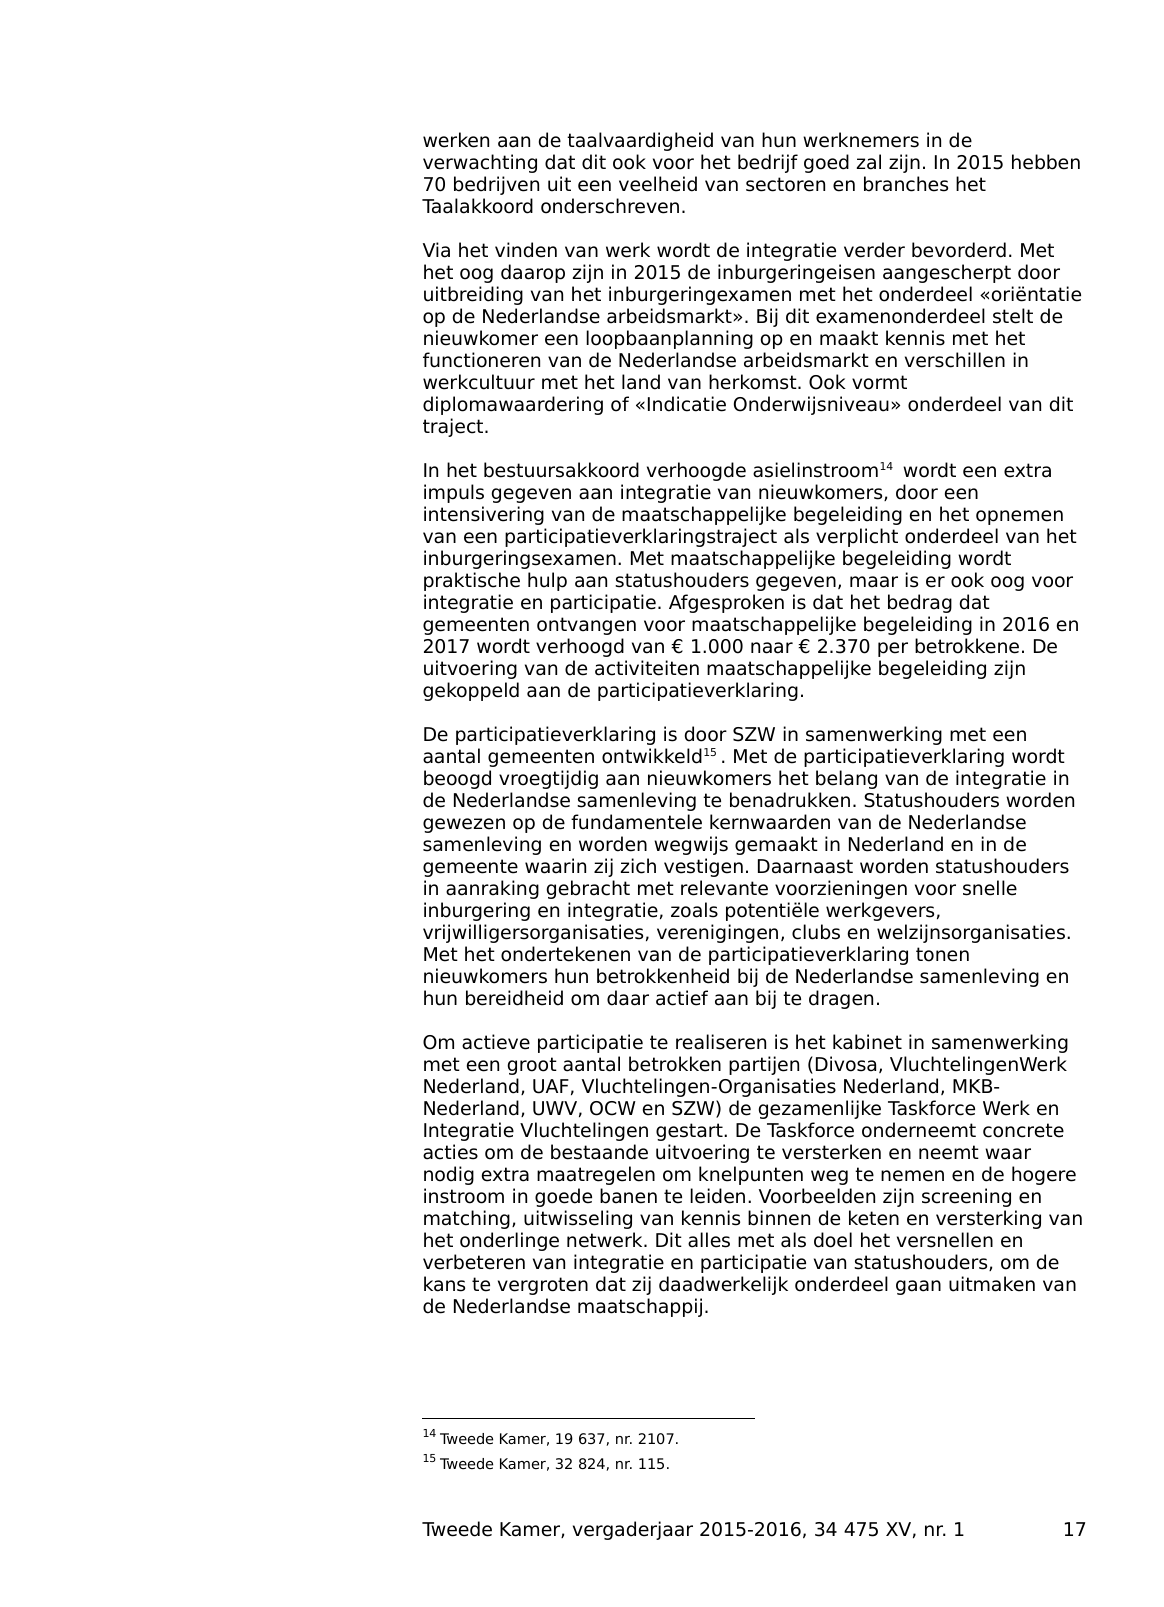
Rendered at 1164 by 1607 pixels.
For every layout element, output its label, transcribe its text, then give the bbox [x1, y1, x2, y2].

text Tweede Kamer, 19 637, nr. 2107. [422, 1427, 1087, 1449]
text Tweede Kamer, 32 824, nr. 115. [422, 1452, 1087, 1474]
text In het bestuursakkoord verhoogde asielinstroom wordt een extra impuls gegeven aan integratie van nieuwkomers, door een intensivering van de maatschappelijke begeleiding en het opnemen van een participatieverklaringstraject als verplicht onderdeel van het inburgeringsexamen. Met maatschappelijke begeleiding wordt praktische hulp aan statushouders gegeven, maar is er ook oog voor integratie en participatie. Afgesproken is dat het bedrag dat gemeenten ontvangen voor maatschappelijke begeleiding in 2016 en 2017 wordt verhoogd van € 1.000 naar € 2.370 per betrokkene. De uitvoering van de activiteiten maatschappelijke begeleiding zijn gekoppeld aan de participatieverklaring. [422, 460, 1087, 702]
text De participatieverklaring is door SZW in samenwerking met een aantal gemeenten ontwikkeld. Met de participatieverklaring wordt beoogd vroegtijdig aan nieuwkomers het belang van de integratie in de Nederlandse samenleving te benadrukken. Statushouders worden gewezen op de fundamentele kernwaarden van de Nederlandse samenleving en worden wegwijs gemaakt in Nederland en in de gemeente waarin zij zich vestigen. Daarnaast worden statushouders in aanraking gebracht met relevante voorzieningen voor snelle inburgering en integratie, zoals potentiële werkgevers, vrijwilligersorganisaties, verenigingen, clubs en welzijnsorganisaties. Met het ondertekenen van de participatieverklaring tonen nieuwkomers hun betrokkenheid bij de Nederlandse samenleving en hun bereidheid om daar actief aan bij te dragen. [422, 724, 1087, 1010]
text Om actieve participatie te realiseren is het kabinet in samenwerking met een groot aantal betrokken partijen (Divosa, VluchtelingenWerk Nederland, UAF, Vluchtelingen-Organisaties Nederland, MKB-Nederland, UWV, OCW en SZW) de gezamenlijke Taskforce Werk en Integratie Vluchtelingen gestart. De Taskforce onderneemt concrete acties om de bestaande uitvoering te versterken en neemt waar nodig extra maatregelen om knelpunten weg te nemen en de hogere instroom in goede banen te leiden. Voorbeelden zijn screening en matching, uitwisseling van kennis binnen de keten en versterking van het onderlinge netwerk. Dit alles met als doel het versnellen en verbeteren van integratie en participatie van statushouders, om de kans te vergroten dat zij daadwerkelijk onderdeel gaan uitmaken van de Nederlandse maatschappij. [422, 1032, 1087, 1318]
text Via het vinden van werk wordt de integratie verder bevorderd. Met het oog daarop zijn in 2015 de inburgeringeisen aangescherpt door uitbreiding van het inburgeringexamen met het onderdeel «oriëntatie op de Nederlandse arbeidsmarkt». Bij dit examenonderdeel stelt de nieuwkomer een loopbaanplanning op en maakt kennis met het functioneren van de Nederlandse arbeidsmarkt en verschillen in werkcultuur met het land van herkomst. Ook vormt diplomawaardering of «Indicatie Onderwijsniveau» onderdeel van dit traject. [422, 240, 1087, 438]
text werken aan de taalvaardigheid van hun werknemers in de verwachting dat dit ook voor het bedrijf goed zal zijn. In 2015 hebben 70 bedrijven uit een veelheid van sectoren en branches het Taalakkoord onderschreven. [422, 130, 1087, 218]
